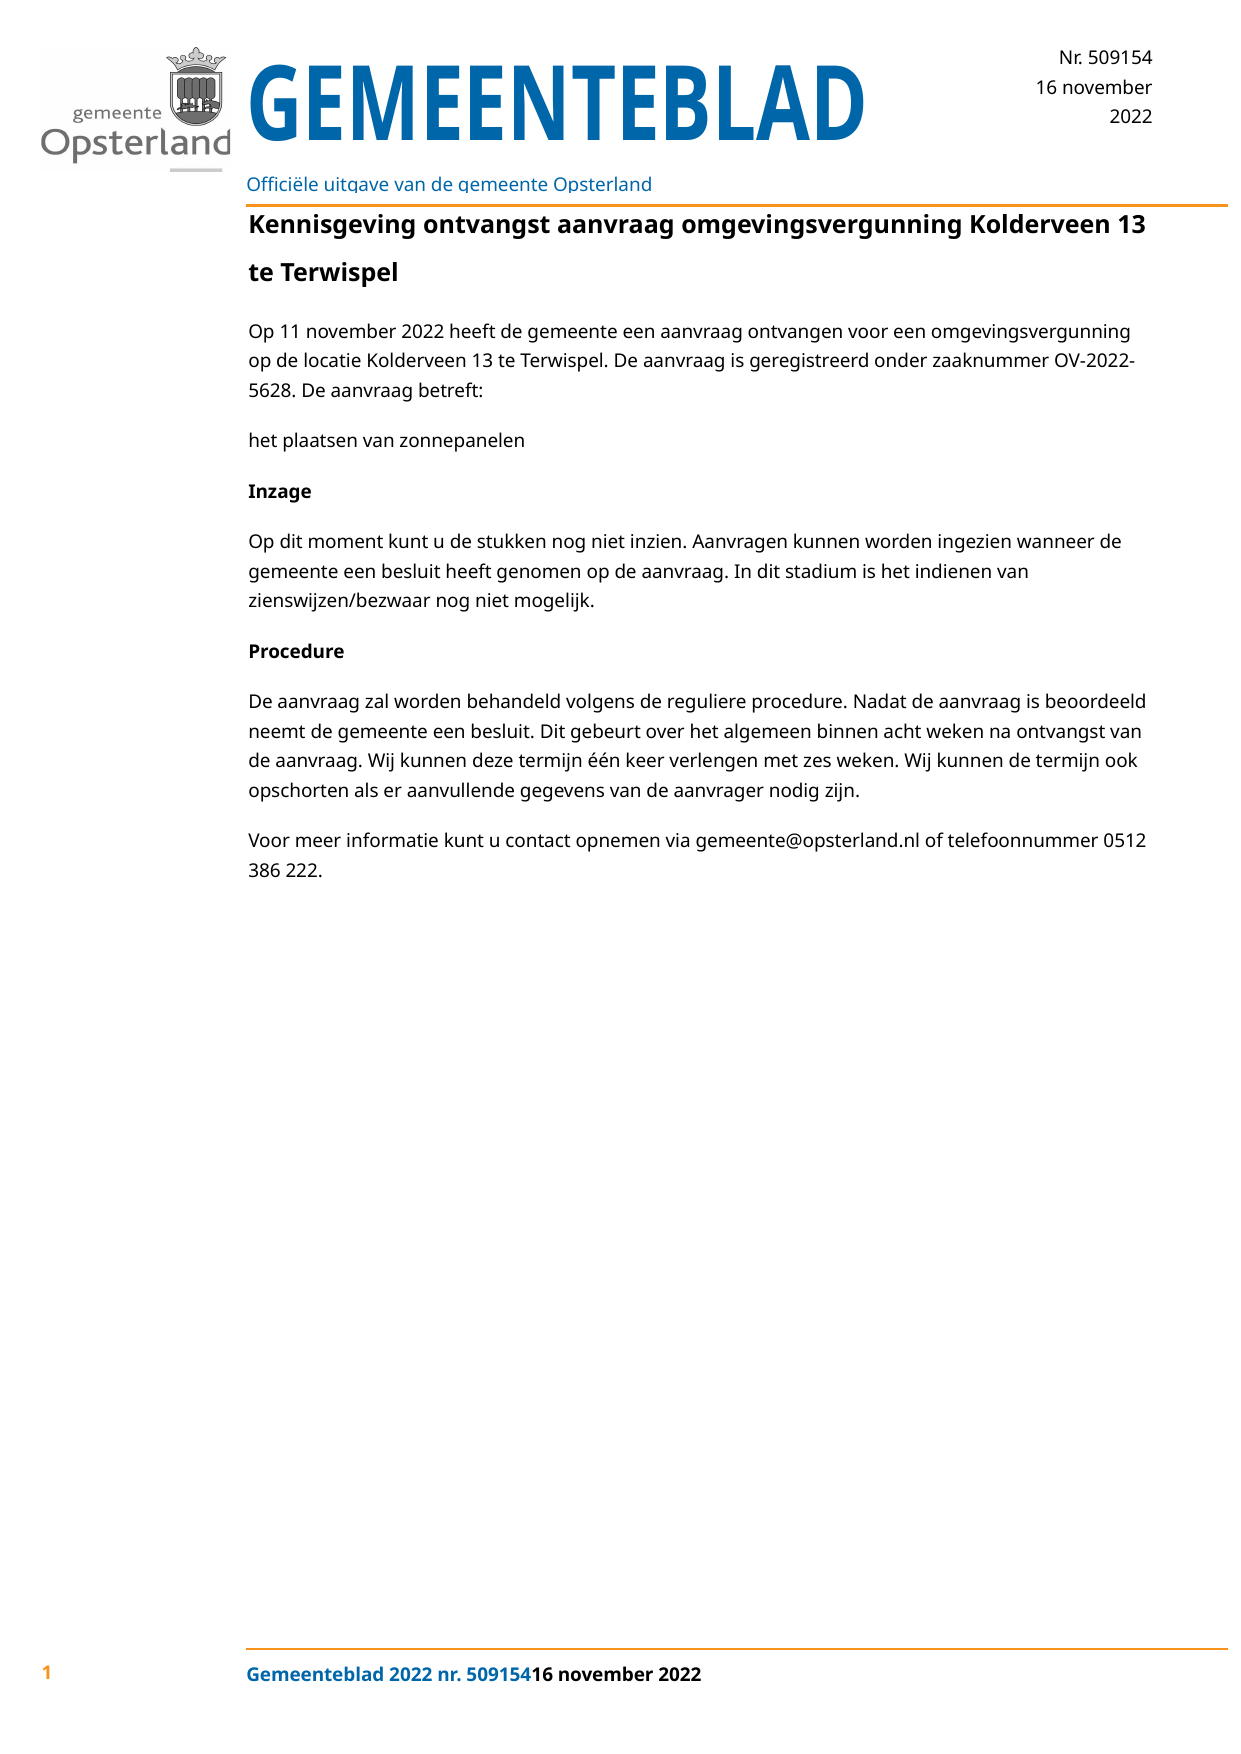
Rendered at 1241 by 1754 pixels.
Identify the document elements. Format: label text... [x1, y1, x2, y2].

text Kennisgeving ontvangst aanvraag omgevingsvergunning Kolderveen 13 te Terwispel [248, 207, 1152, 288]
picture [41, 47, 231, 172]
text Procedure [248, 638, 1152, 664]
text Inzage [248, 478, 1152, 504]
text Op 11 november 2022 heeft de gemeente een aanvraag ontvangen voor een omgevingsvergunning op de locatie Kolderveen 13 te Terwispel. De aanvraag is geregistreerd onder zaaknummer OV-2022-5628. De aanvraag betreft: [248, 318, 1152, 403]
text Op dit moment kunt u de stukken nog niet inzien. Aanvragen kunnen worden ingezien wanneer de gemeente een besluit heeft genomen op de aanvraag. In dit stadium is het indienen van zienswijzen/bezwaar nog niet mogelijk. [248, 528, 1152, 613]
text De aanvraag zal worden behandeld volgens de reguliere procedure. Nadat de aanvraag is beoordeeld neemt de gemeente een besluit. Dit gebeurt over het algemeen binnen acht weken na ontvangst van de aanvraag. Wij kunnen deze termijn één keer verlengen met zes weken. Wij kunnen de termijn ook opschorten als er aanvullende gegevens van de aanvrager nodig zijn. [248, 688, 1152, 803]
text het plaatsen van zonnepanelen [248, 427, 1152, 453]
text Voor meer informatie kunt u contact opnemen via gemeente@opsterland.nl of telefoonnummer 0512 386 222. [248, 827, 1152, 883]
